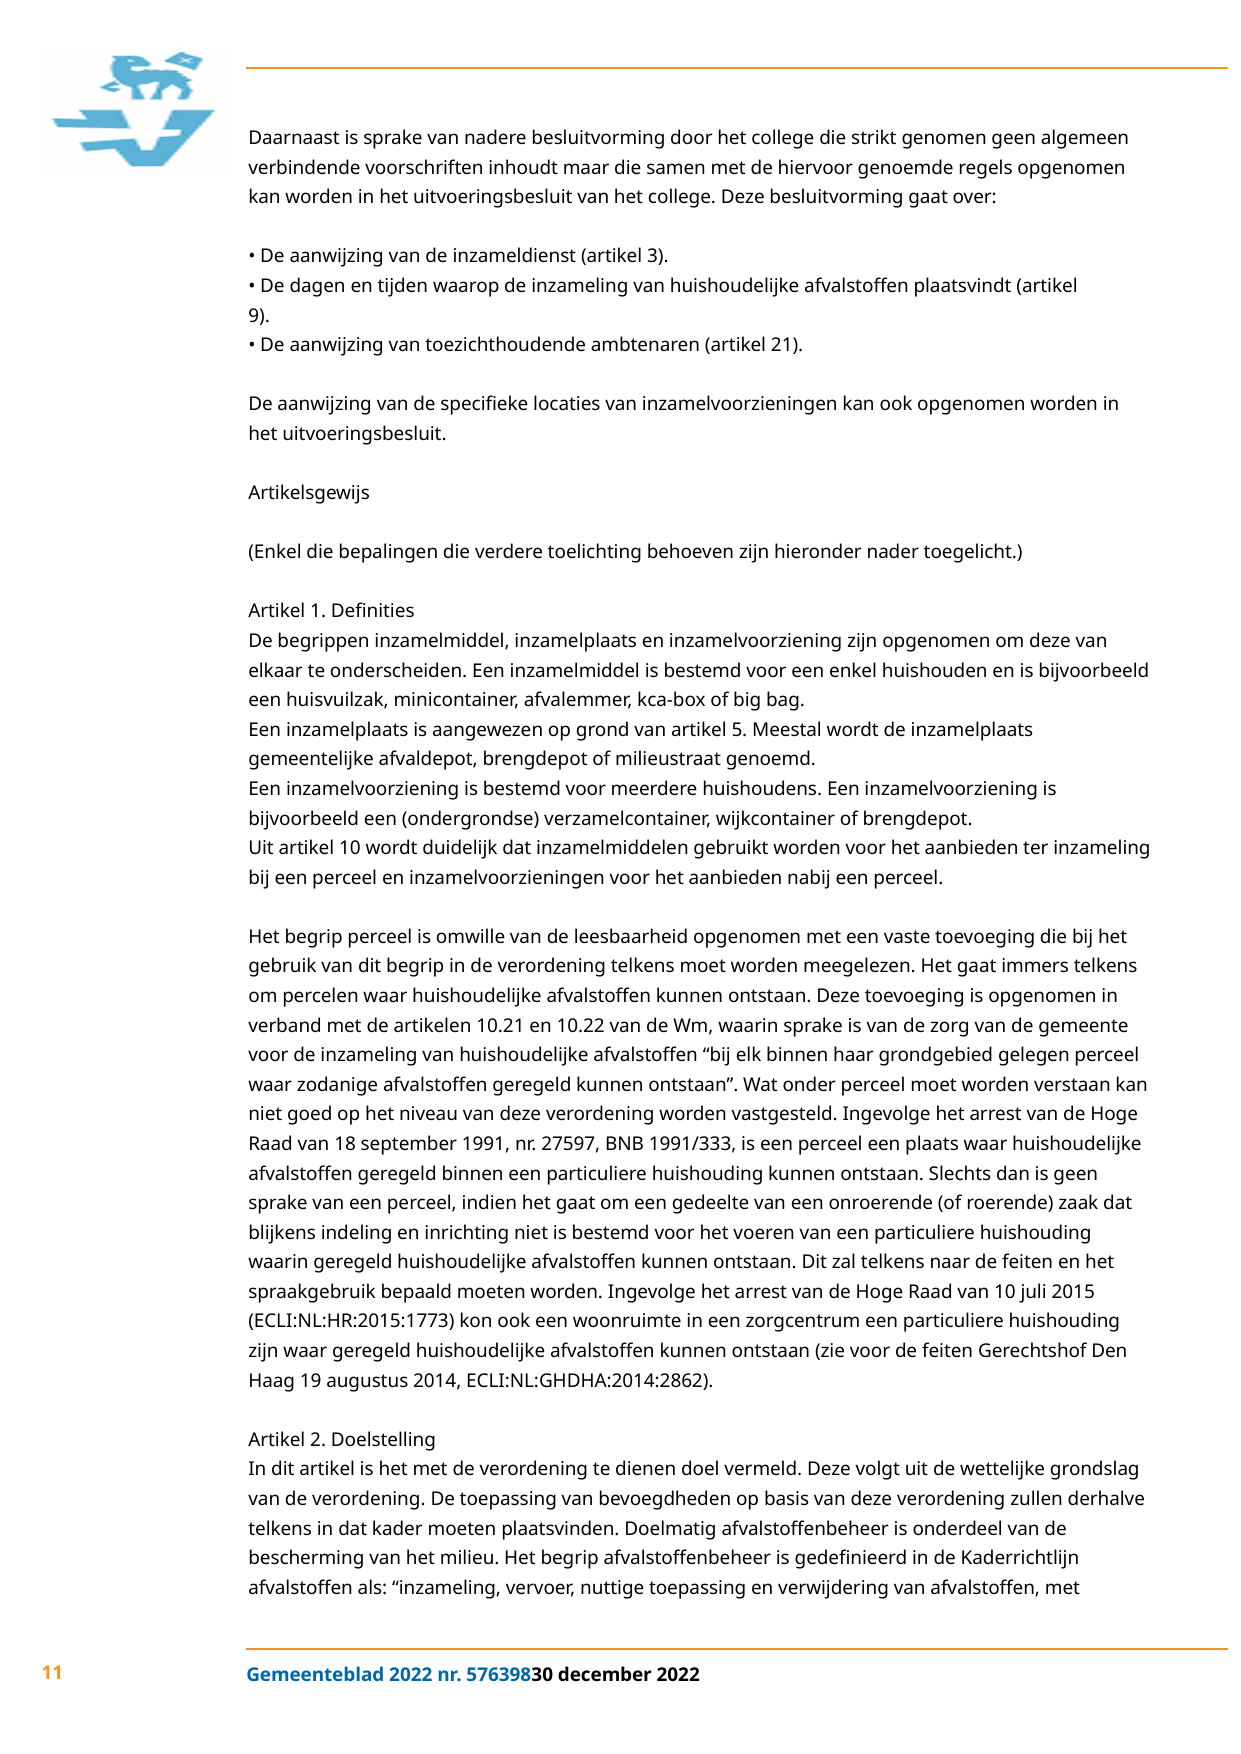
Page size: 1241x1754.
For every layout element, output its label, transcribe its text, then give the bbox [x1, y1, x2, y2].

text Een inzamelvoorziening is bestemd voor meerdere huishoudens. Een inzamelvoorziening is bijvoorbeeld een (ondergrondse) verzamelcontainer, wijkcontainer of brengdepot. [248, 775, 1152, 831]
text Artikelsgewijs [248, 479, 1152, 505]
text • De aanwijzing van toezichthoudende ambtenaren (artikel 21). [248, 331, 1152, 357]
text Een inzamelplaats is aangewezen op grond van artikel 5. Meestal wordt de inzamelplaats gemeentelijke afvaldepot, brengdepot of milieustraat genoemd. [248, 716, 1152, 771]
text Artikel 1. Definities [248, 598, 1152, 623]
text In dit artikel is het met de verordening te dienen doel vermeld. Deze volgt uit de wettelijke grondslag van de verordening. De toepassing van bevoegdheden op basis van deze verordening zullen derhalve telkens in dat kader moeten plaatsvinden. Doelmatig afvalstoffenbeheer is onderdeel van de bescherming van het milieu. Het begrip afvalstoffenbeheer is gedefinieerd in de Kaderrichtlijn afvalstoffen als: “inzameling, vervoer, nuttige toepassing en verwijdering van afvalstoffen, met [248, 1456, 1152, 1600]
text • De dagen en tijden waarop de inzameling van huishoudelijke afvalstoffen plaatsvindt (artikel [248, 272, 1152, 298]
text Het begrip perceel is omwille van de leesbaarheid opgenomen met een vaste toevoeging die bij het gebruik van dit begrip in de verordening telkens moet worden meegelezen. Het gaat immers telkens om percelen waar huishoudelijke afvalstoffen kunnen ontstaan. Deze toevoeging is opgenomen in verband met de artikelen 10.21 en 10.22 van de Wm, waarin sprake is van de zorg van de gemeente voor de inzameling van huishoudelijke afvalstoffen “bij elk binnen haar grondgebied gelegen perceel waar zodanige afvalstoffen geregeld kunnen ontstaan”. Wat onder perceel moet worden verstaan kan niet goed op het niveau van deze verordening worden vastgesteld. Ingevolge het arrest van de Hoge Raad van 18 september 1991, nr. 27597, BNB 1991/333, is een perceel een plaats waar huishoudelijke afvalstoffen geregeld binnen een particuliere huishouding kunnen ontstaan. Slechts dan is geen sprake van een perceel, indien het gaat om een gedeelte van een onroerende (of roerende) zaak dat blijkens indeling en inrichting niet is bestemd voor het voeren van een particuliere huishouding waarin geregeld huishoudelijke afvalstoffen kunnen ontstaan. Dit zal telkens naar de feiten en het spraakgebruik bepaald moeten worden. Ingevolge het arrest van de Hoge Raad van 10 juli 2015 (ECLI:NL:HR:2015:1773) kon ook een woonruimte in een zorgcentrum een particuliere huishouding zijn waar geregeld huishoudelijke afvalstoffen kunnen ontstaan (zie voor de feiten Gerechtshof Den Haag 19 augustus 2014, ECLI:NL:GHDHA:2014:2862). [248, 923, 1152, 1393]
text • De aanwijzing van de inzameldienst (artikel 3). [248, 243, 1152, 268]
text (Enkel die bepalingen die verdere toelichting behoeven zijn hieronder nader toegelicht.) [248, 538, 1152, 564]
text De begrippen inzamelmiddel, inzamelplaats en inzamelvoorziening zijn opgenomen om deze van elkaar te onderscheiden. Een inzamelmiddel is bestemd voor een enkel huishouden en is bijvoorbeeld een huisvuilzak, minicontainer, afvalemmer, kca-box of big bag. [248, 627, 1152, 712]
picture [41, 47, 231, 172]
text Artikel 2. Doelstelling [248, 1426, 1152, 1452]
text De aanwijzing van de specifieke locaties van inzamelvoorzieningen kan ook opgenomen worden in het uitvoeringsbesluit. [248, 391, 1152, 446]
text Uit artikel 10 wordt duidelijk dat inzamelmiddelen gebruikt worden voor het aanbieden ter inzameling bij een perceel en inzamelvoorzieningen voor het aanbieden nabij een perceel. [248, 834, 1152, 890]
text 9). [248, 302, 1152, 328]
text Daarnaast is sprake van nadere besluitvorming door het college die strikt genomen geen algemeen verbindende voorschriften inhoudt maar die samen met de hiervoor genoemde regels opgenomen kan worden in het uitvoeringsbesluit van het college. Deze besluitvorming gaat over: [248, 124, 1152, 209]
